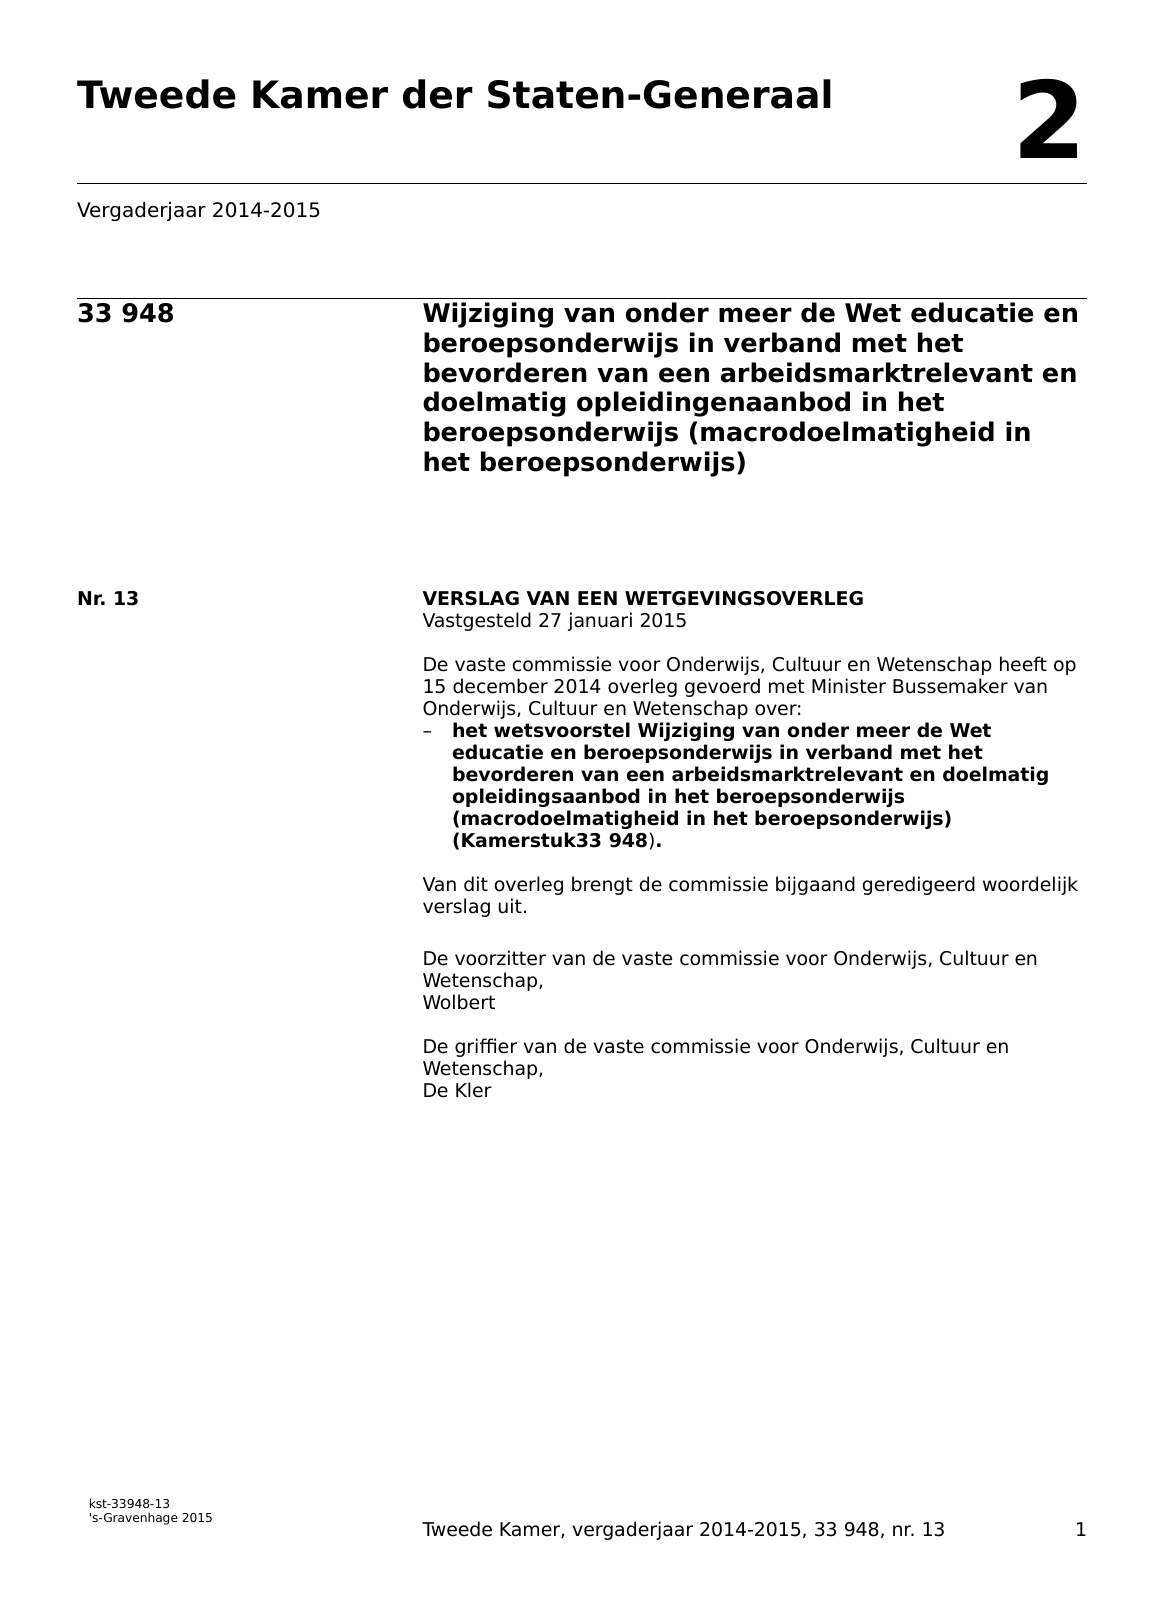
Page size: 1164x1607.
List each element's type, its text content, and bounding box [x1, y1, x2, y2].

table_cell Vergaderjaar 2014-2015 [77, 184, 1087, 298]
text 's-Gravenhage 2015 [88, 1511, 323, 1525]
subtitle Nr. 13 VERSLAG VAN EEN WETGEVINGSOVERLEG [77, 588, 1087, 610]
text – het wetsvoorstel Wijziging van onder meer de Wet educatie en beroepsonderwijs in verband met het bevorderen van een arbeidsmarktrelevant en doelmatig opleidingsaanbod in het beroepsonderwijs (macrodoelmatigheid in het beroepsonderwijs) (Kamerstuk33 948). [422, 720, 1087, 852]
table_header 2 [886, 59, 1087, 183]
table_header Tweede Kamer der Staten-Generaal [77, 59, 886, 183]
text De vaste commissie voor Onderwijs, Cultuur en Wetenschap heeft op 15 december 2014 overleg gevoerd met Minister Bussemaker van Onderwijs, Cultuur en Wetenschap over: [422, 654, 1087, 720]
text De voorzitter van de vaste commissie voor Onderwijs, Cultuur en Wetenschap, Wolbert [422, 948, 1087, 1014]
subtitle 33 948 Wijziging van onder meer de Wet educatie en beroepsonderwijs in verband met het bevorderen van een arbeidsmarktrelevant en doelmatig opleidingenaanbod in het beroepsonderwijs (macrodoelmatigheid in het beroepsonderwijs) [77, 299, 1087, 477]
text Vastgesteld 27 januari 2015 [422, 610, 1087, 632]
text Van dit overleg brengt de commissie bijgaand geredigeerd woordelijk verslag uit. [422, 874, 1087, 918]
text De griffier van de vaste commissie voor Onderwijs, Cultuur en Wetenschap, De Kler [422, 1036, 1087, 1102]
text kst-33948-13 [88, 1497, 323, 1511]
